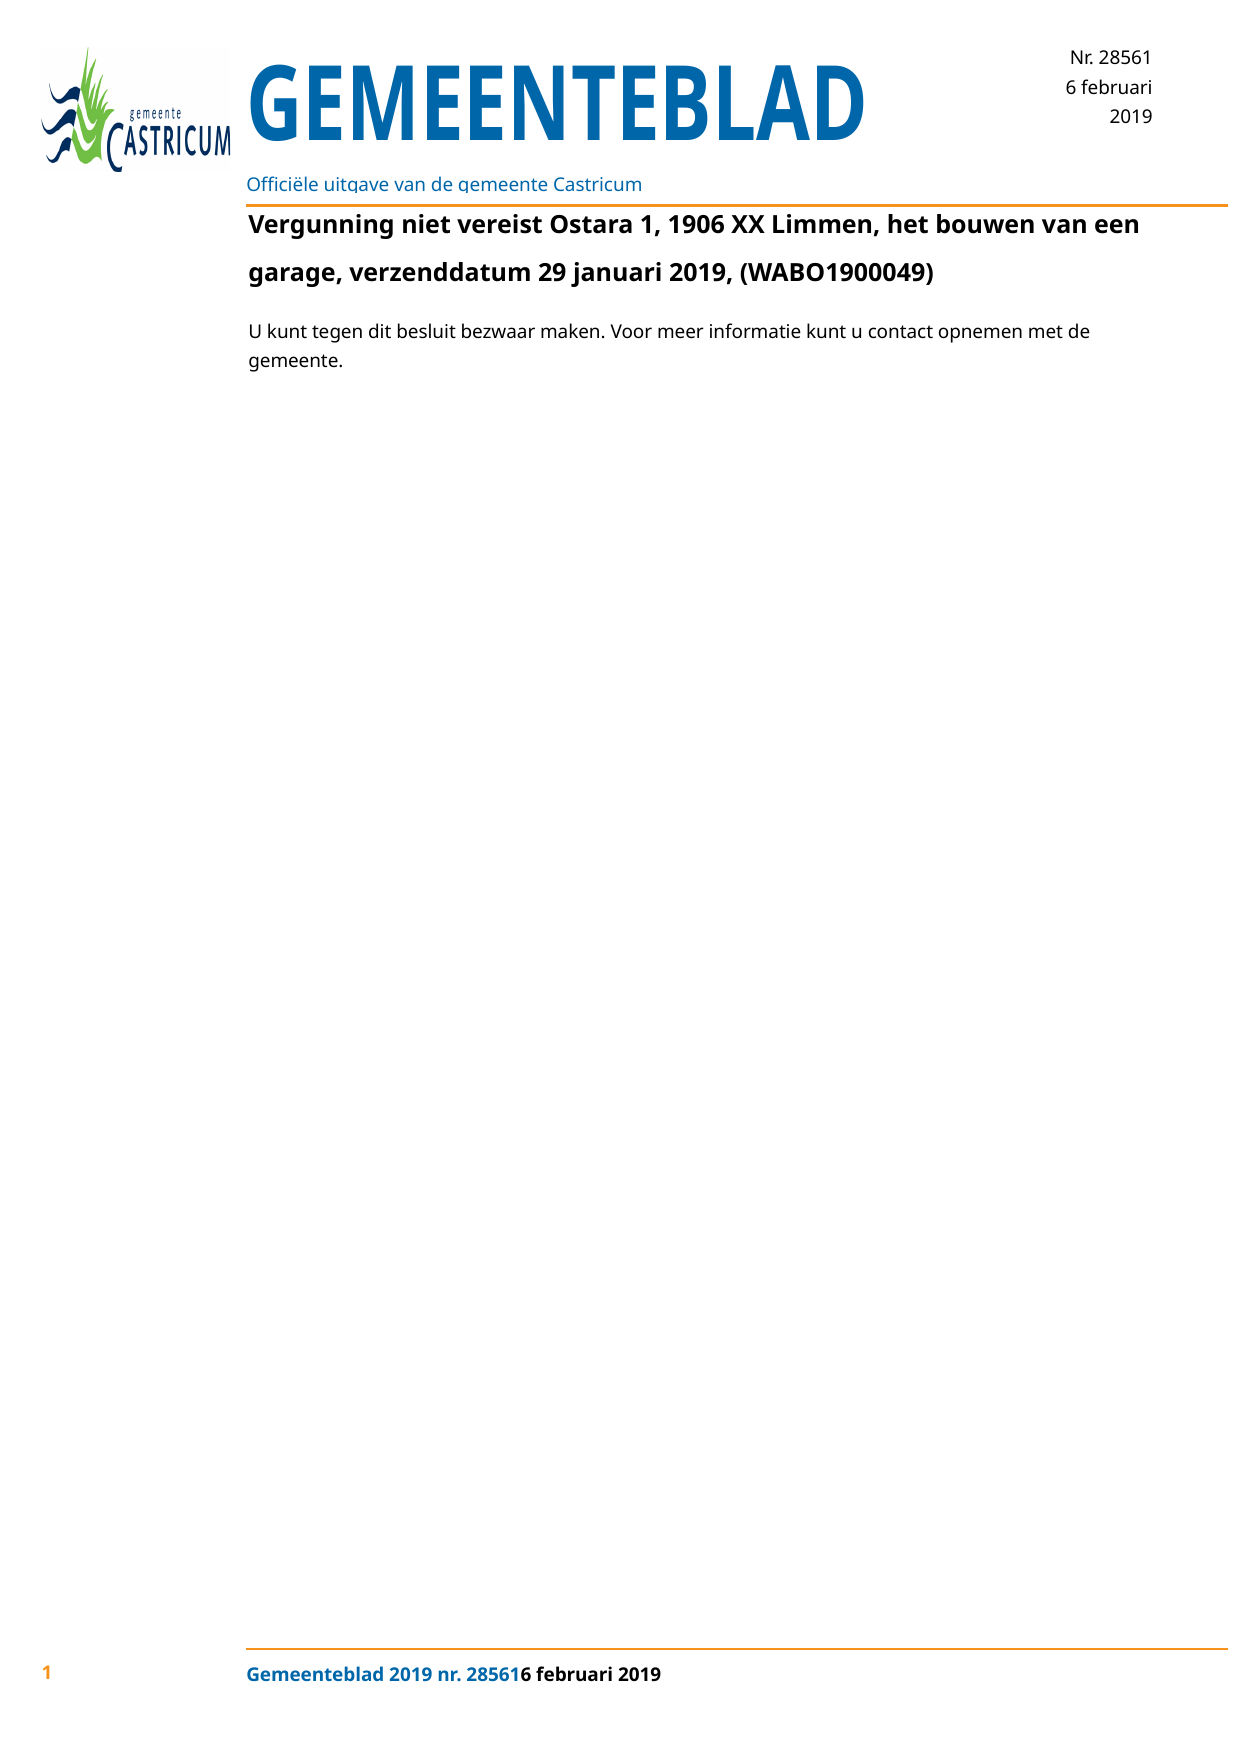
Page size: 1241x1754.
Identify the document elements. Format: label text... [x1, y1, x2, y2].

text U kunt tegen dit besluit bezwaar maken. Voor meer informatie kunt u contact opnemen met de gemeente. [248, 318, 1152, 373]
text Vergunning niet vereist Ostara 1, 1906 XX Limmen, het bouwen van een garage, verzenddatum 29 januari 2019, (WABO1900049) [248, 207, 1152, 288]
picture [41, 47, 231, 172]
